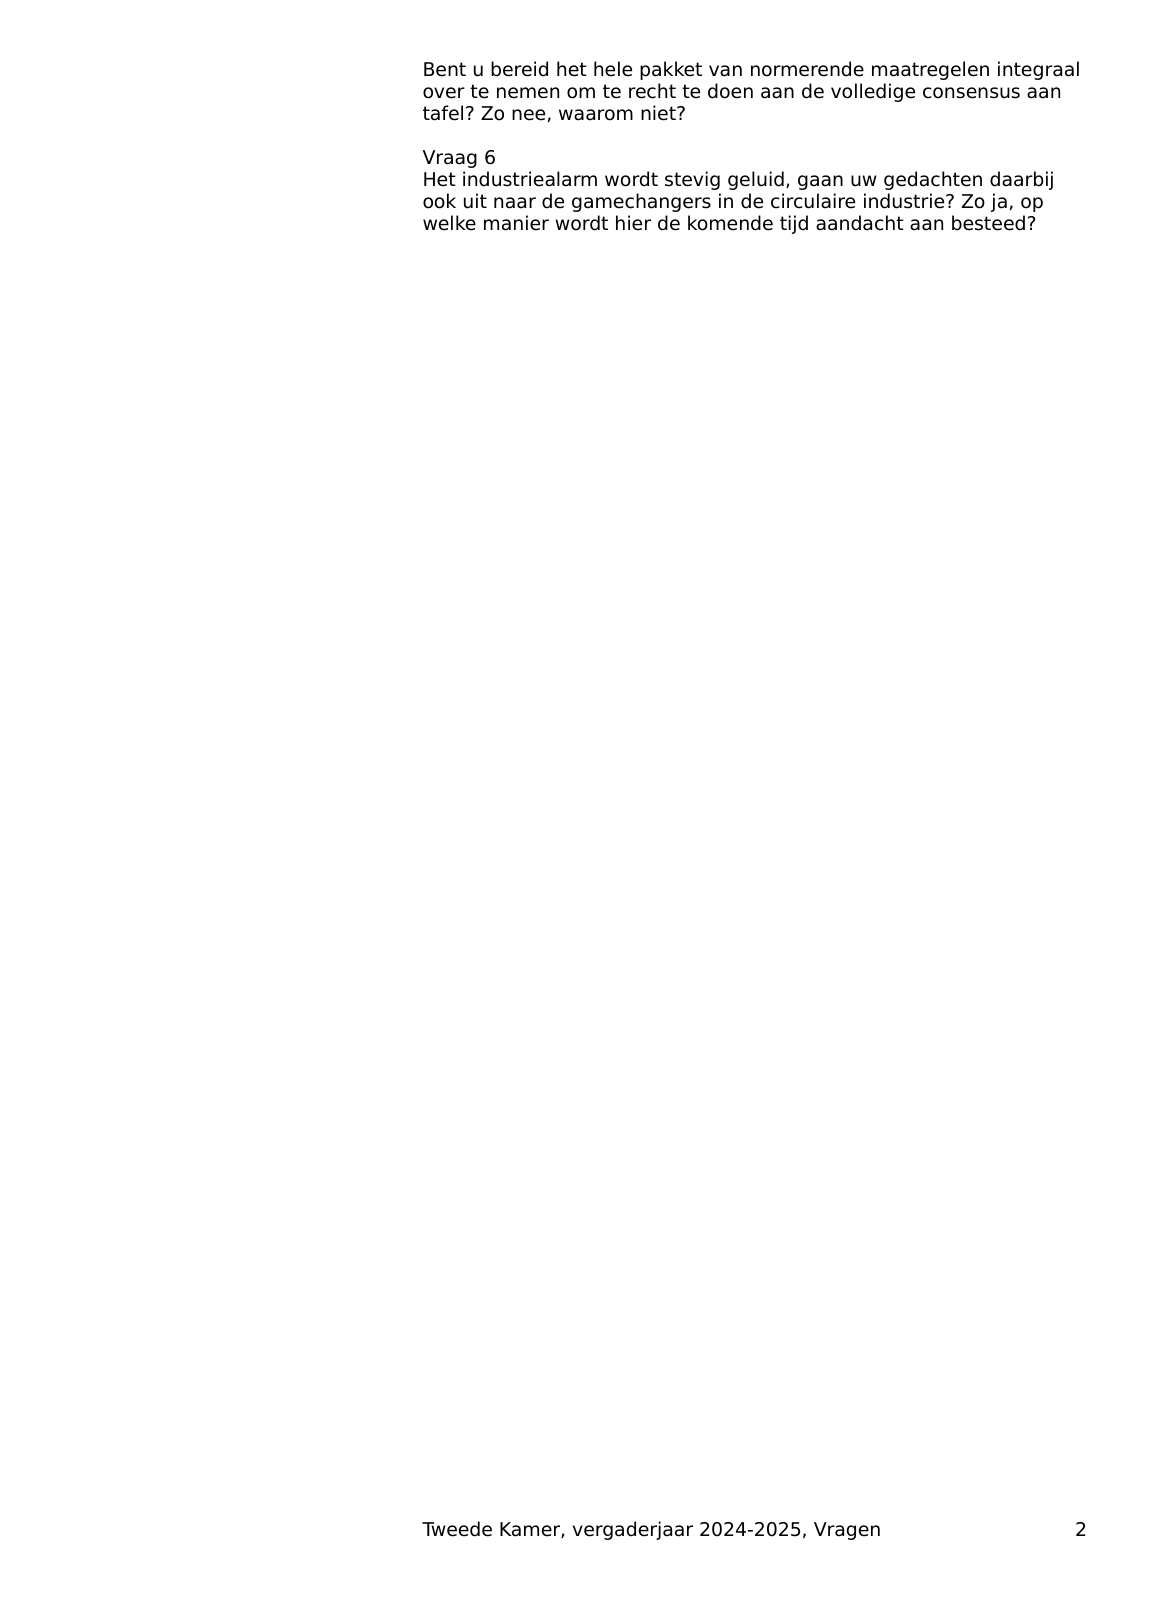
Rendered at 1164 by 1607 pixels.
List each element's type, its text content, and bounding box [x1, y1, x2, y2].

text Bent u bereid het hele pakket van normerende maatregelen integraal over te nemen om te recht te doen aan de volledige consensus aan tafel? Zo nee, waarom niet? [422, 59, 1087, 125]
text Vraag 6 [422, 147, 1087, 169]
text Het industriealarm wordt stevig geluid, gaan uw gedachten daarbij ook uit naar de gamechangers in de circulaire industrie? Zo ja, op welke manier wordt hier de komende tijd aandacht aan besteed? [422, 169, 1087, 235]
